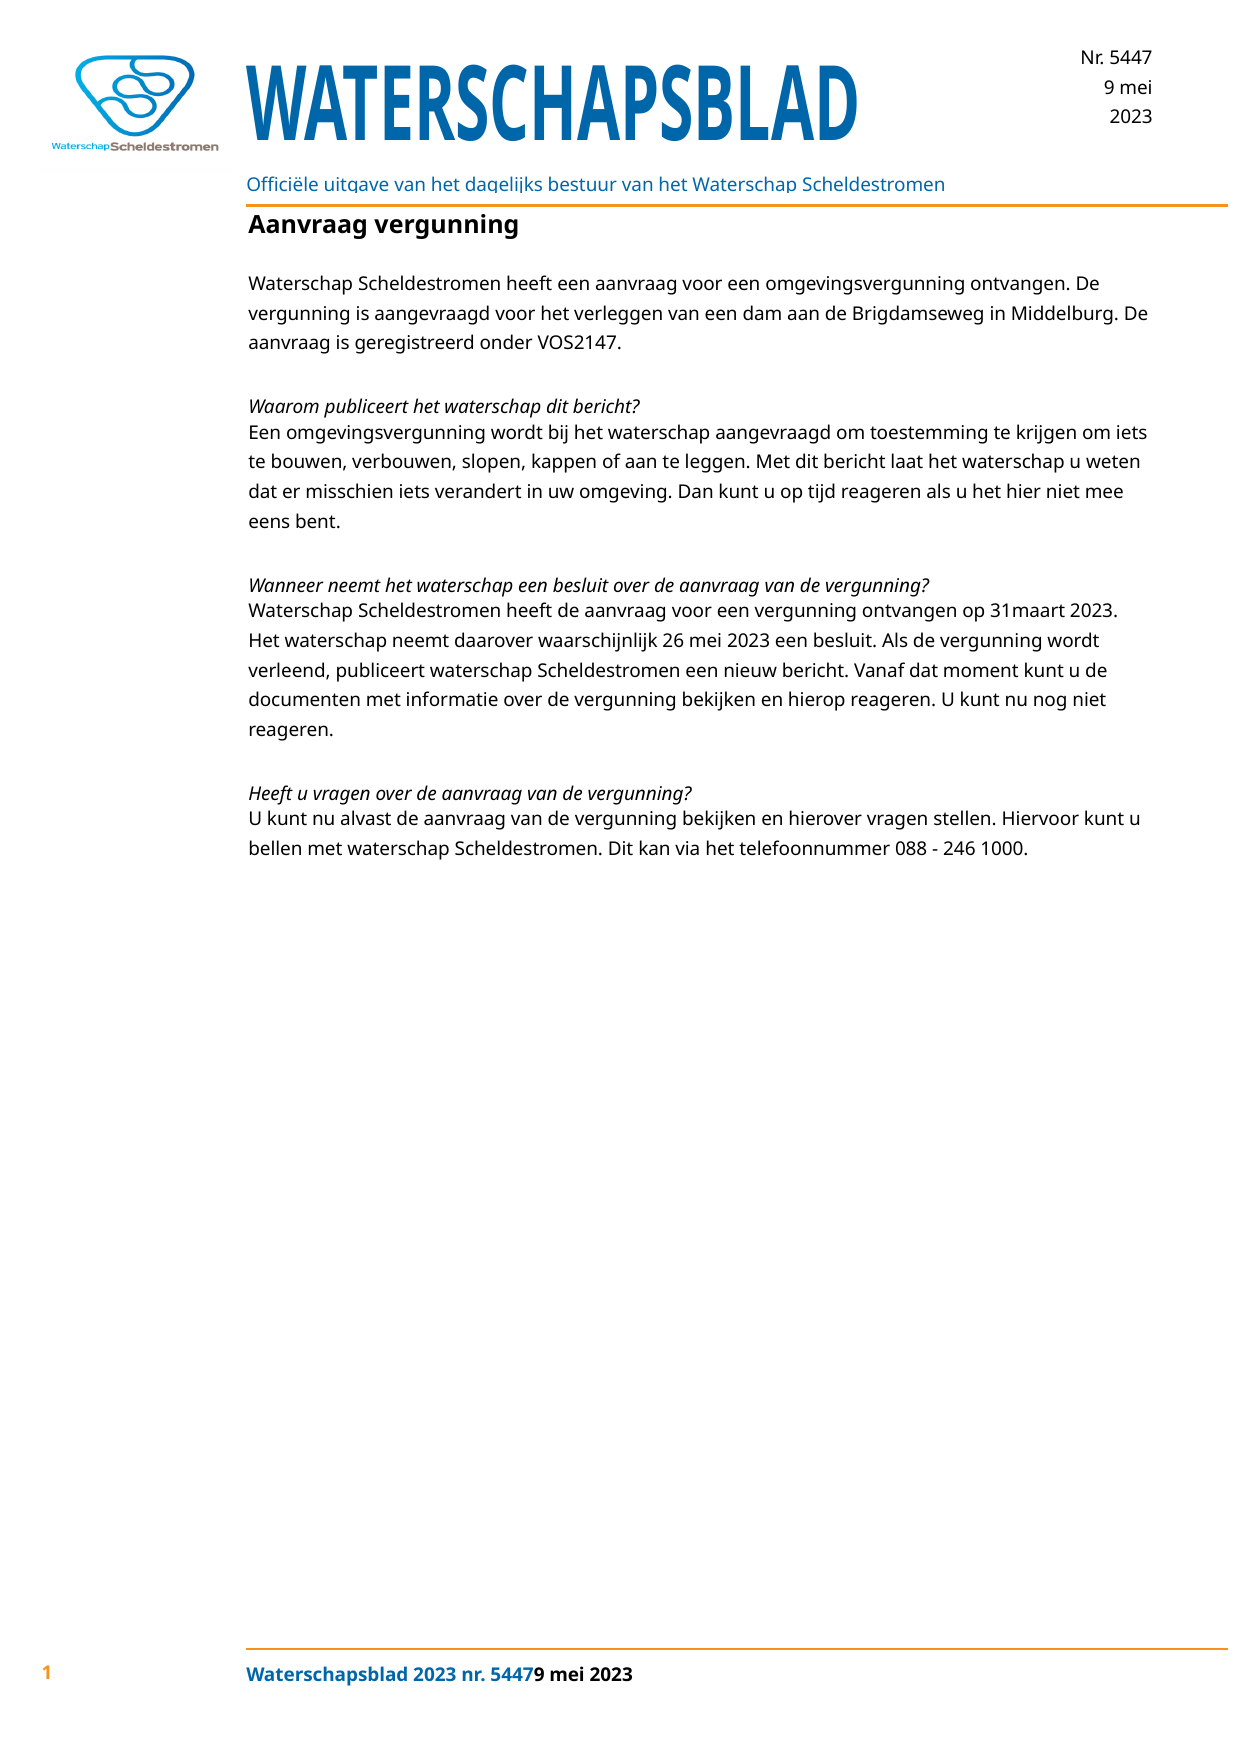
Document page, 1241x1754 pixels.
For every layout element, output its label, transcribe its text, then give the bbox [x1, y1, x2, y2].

text Waterschap Scheldestromen heeft de aanvraag voor een vergunning ontvangen op 31maart 2023. Het waterschap neemt daarover waarschijnlijk 26 mei 2023 een besluit. Als de vergunning wordt verleend, publiceert waterschap Scheldestromen een nieuw bericht. Vanaf dat moment kunt u de documenten met informatie over de vergunning bekijken en hierop reageren. U kunt nu nog niet reageren. [248, 598, 1152, 742]
text Waterschap Scheldestromen heeft een aanvraag voor een omgevingsvergunning ontvangen. De vergunning is aangevraagd voor het verleggen van een dam aan de Brigdamseweg in Middelburg. De aanvraag is geregistreerd onder VOS2147. [248, 270, 1152, 355]
text Wanneer neemt het waterschap een besluit over de aanvraag van de vergunning? [248, 572, 1152, 598]
text Aanvraag vergunning [248, 207, 1152, 241]
text Heeft u vragen over de aanvraag van de vergunning? [248, 780, 1152, 806]
text Waarom publiceert het waterschap dit bericht? [248, 393, 1152, 419]
text U kunt nu alvast de aanvraag van de vergunning bekijken en hierover vragen stellen. Hiervoor kunt u bellen met waterschap Scheldestromen. Dit kan via het telefoonnummer 088 - 246 1000. [248, 806, 1152, 861]
text Een omgevingsvergunning wordt bij het waterschap aangevraagd om toestemming te krijgen om iets te bouwen, verbouwen, slopen, kappen of aan te leggen. Met dit bericht laat het waterschap u weten dat er misschien iets verandert in uw omgeving. Dan kunt u op tijd reageren als u het hier niet mee eens bent. [248, 419, 1152, 534]
picture [41, 47, 231, 172]
